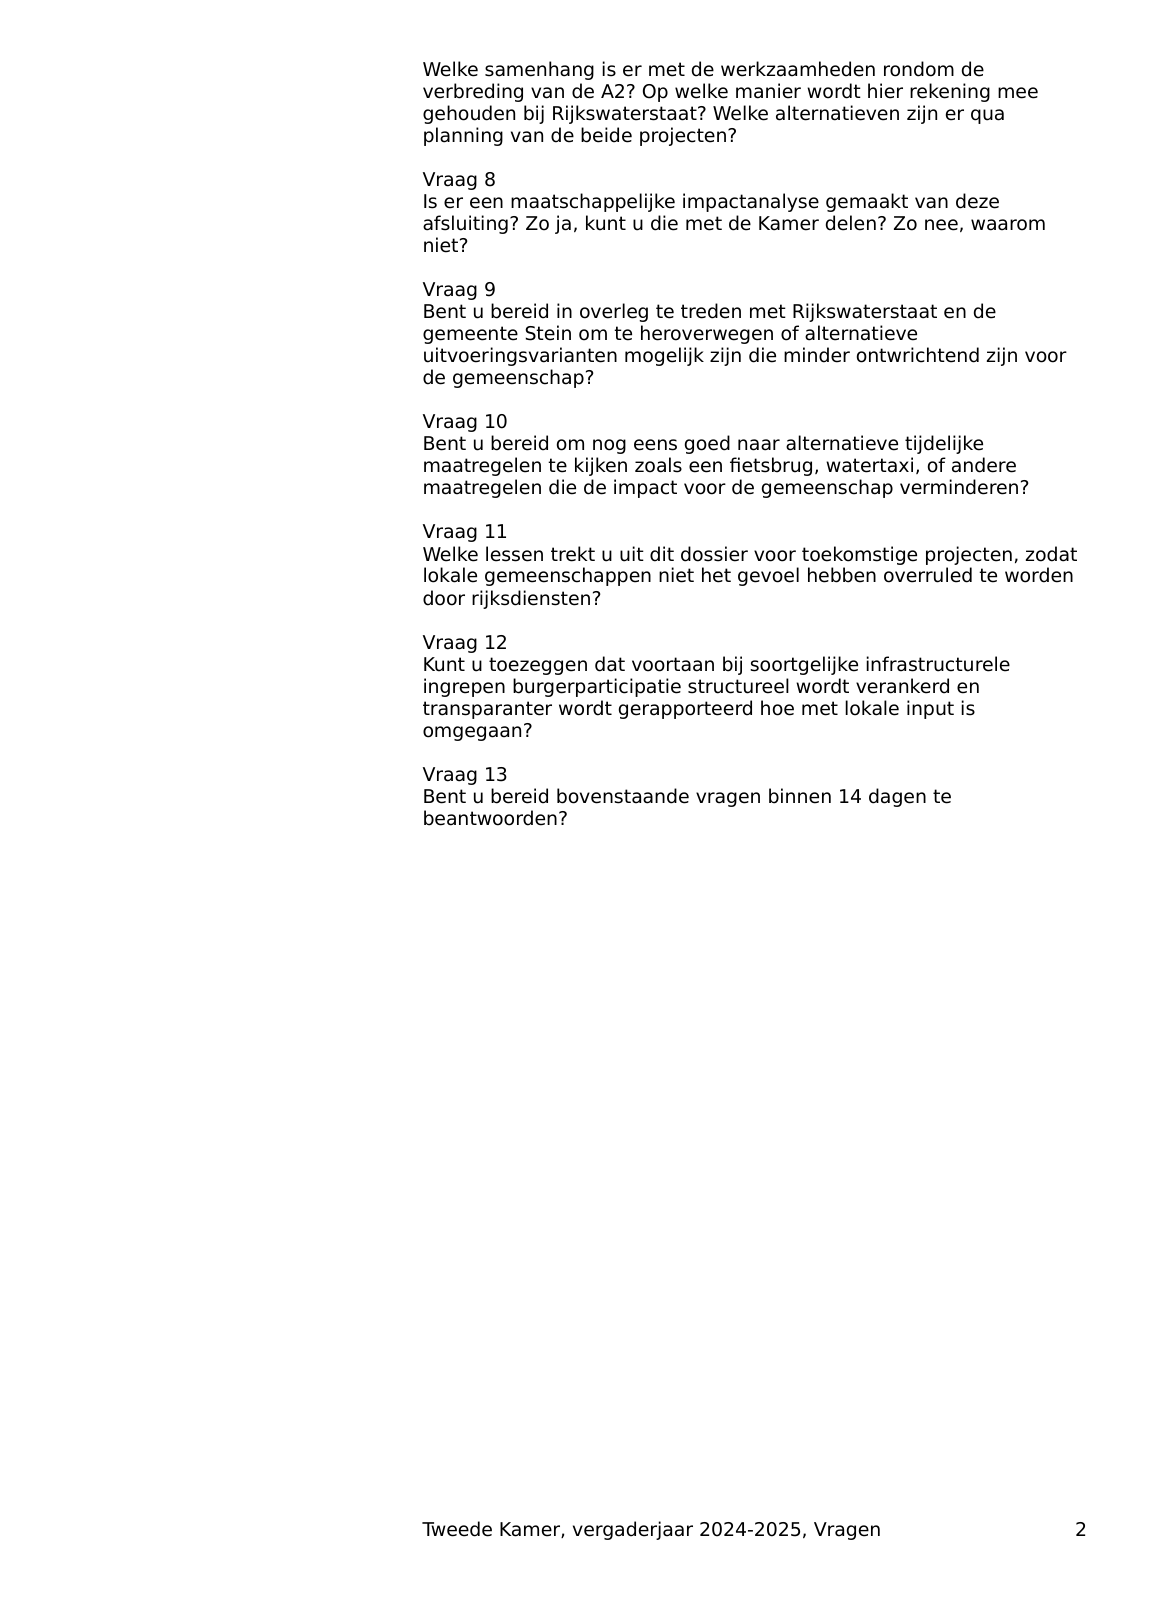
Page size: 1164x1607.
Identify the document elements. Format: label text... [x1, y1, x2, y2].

text Vraag 9 [422, 279, 1087, 301]
text Bent u bereid bovenstaande vragen binnen 14 dagen te beantwoorden? [422, 786, 1087, 829]
text Welke samenhang is er met de werkzaamheden rondom de verbreding van de A2? Op welke manier wordt hier rekening mee gehouden bij Rijkswaterstaat? Welke alternatieven zijn er qua planning van de beide projecten? [422, 59, 1087, 147]
text Kunt u toezeggen dat voortaan bij soortgelijke infrastructurele ingrepen burgerparticipatie structureel wordt verankerd en transparanter wordt gerapporteerd hoe met lokale input is omgegaan? [422, 653, 1087, 741]
text Vraag 11 [422, 521, 1087, 543]
text Welke lessen trekt u uit dit dossier voor toekomstige projecten, zodat lokale gemeenschappen niet het gevoel hebben overruled te worden door rijksdiensten? [422, 543, 1087, 609]
text Vraag 12 [422, 632, 1087, 653]
text Vraag 10 [422, 411, 1087, 433]
text Bent u bereid om nog eens goed naar alternatieve tijdelijke maatregelen te kijken zoals een fietsbrug, watertaxi, of andere maatregelen die de impact voor de gemeenschap verminderen? [422, 433, 1087, 499]
text Vraag 8 [422, 169, 1087, 191]
text Is er een maatschappelijke impactanalyse gemaakt van deze afsluiting? Zo ja, kunt u die met de Kamer delen? Zo nee, waarom niet? [422, 191, 1087, 257]
text Vraag 13 [422, 764, 1087, 786]
text Bent u bereid in overleg te treden met Rijkswaterstaat en de gemeente Stein om te heroverwegen of alternatieve uitvoeringsvarianten mogelijk zijn die minder ontwrichtend zijn voor de gemeenschap? [422, 301, 1087, 389]
